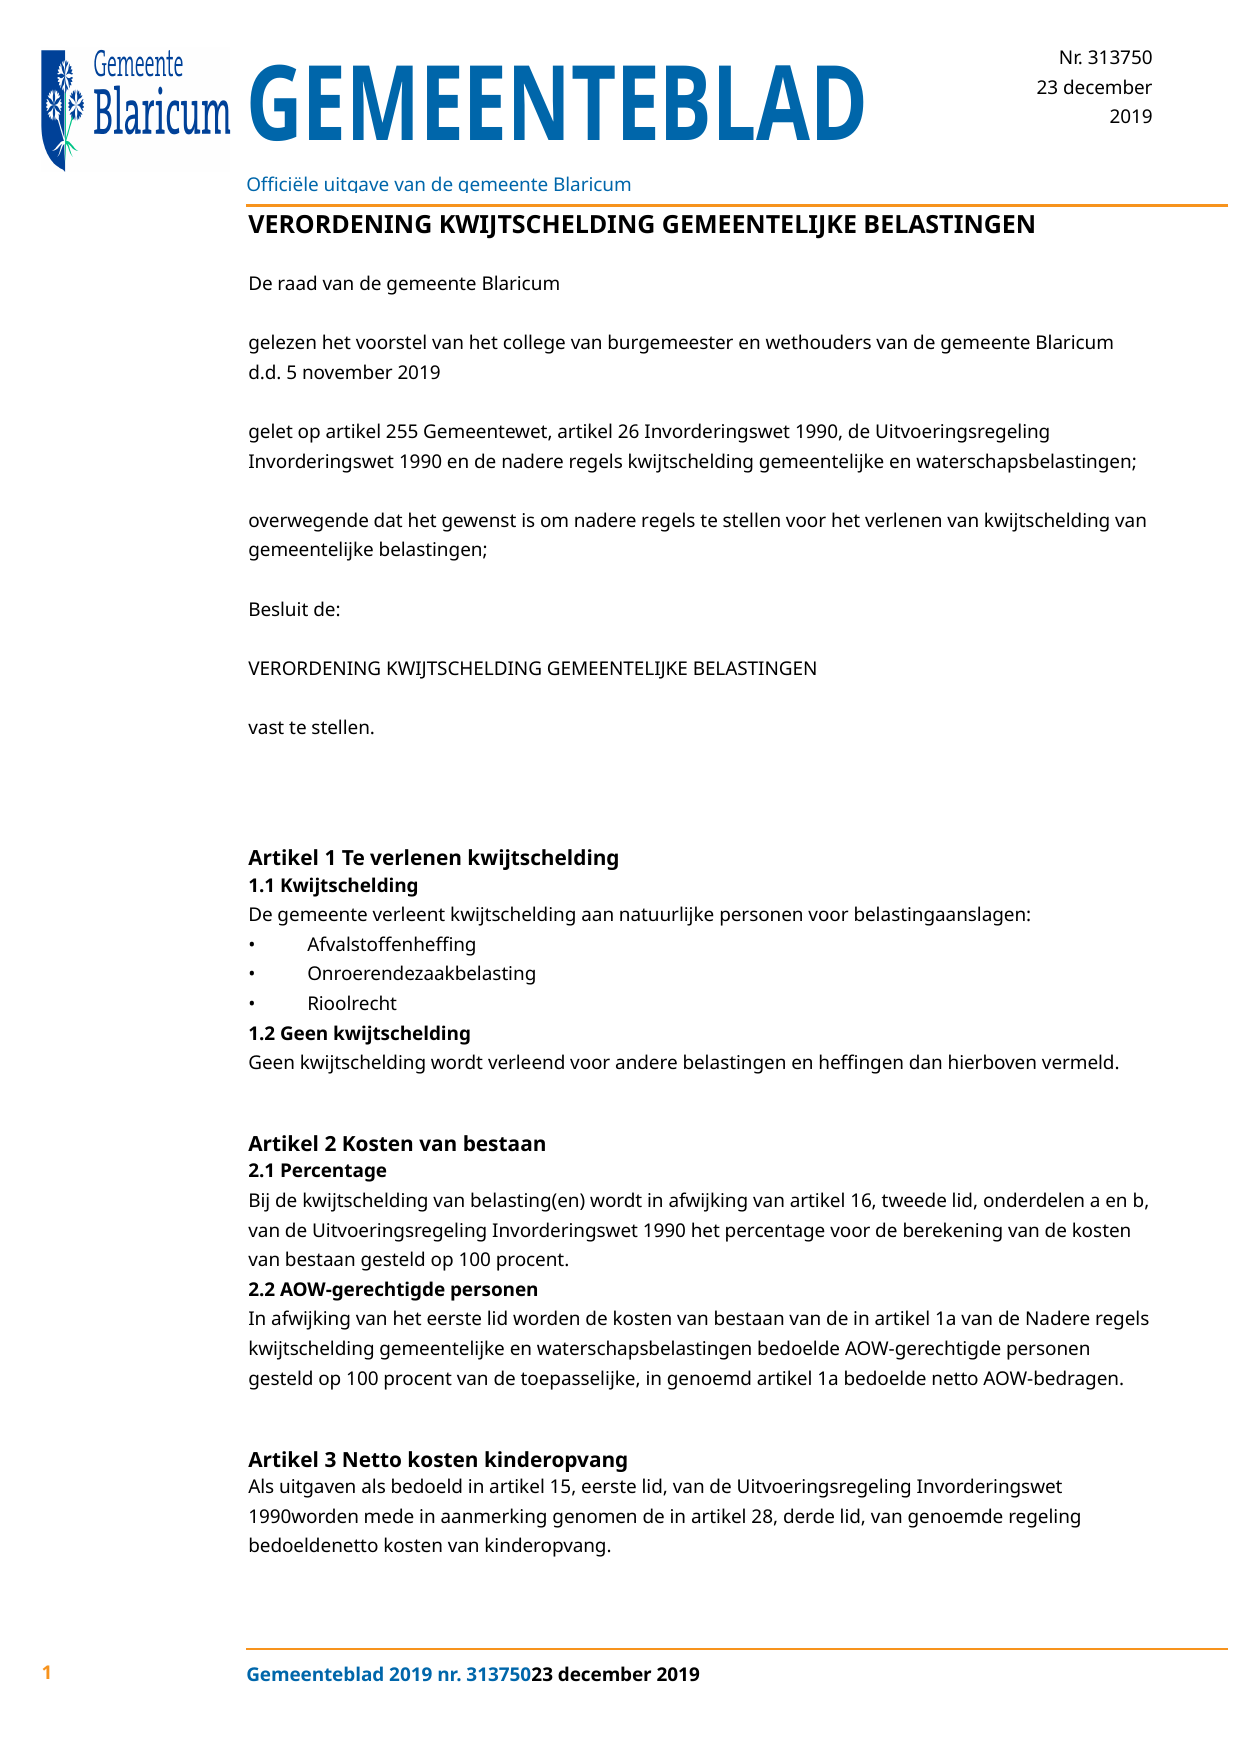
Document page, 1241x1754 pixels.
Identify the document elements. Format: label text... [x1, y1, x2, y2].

text overwegende dat het gewenst is om nadere regels te stellen voor het verlenen van kwijtschelding van gemeentelijke belastingen; [248, 507, 1152, 562]
text VERORDENING KWIJTSCHELDING GEMEENTELIJKE BELASTINGEN [248, 655, 1152, 681]
text Artikel 3 Netto kosten kinderopvang [248, 1445, 1152, 1473]
text vast te stellen. [248, 714, 1152, 740]
text gelezen het voorstel van het college van burgemeester en wethouders van de gemeente Blaricum d.d. 5 november 2019 [248, 329, 1152, 385]
text De gemeente verleent kwijtschelding aan natuurlijke personen voor belastingaanslagen: [248, 901, 1152, 927]
list Rioolrecht [248, 990, 1152, 1016]
picture [41, 47, 231, 172]
text In afwijking van het eerste lid worden de kosten van bestaan van de in artikel 1a van de Nadere regels kwijtschelding gemeentelijke en waterschapsbelastingen bedoelde AOW-gerechtigde personen gesteld op 100 procent van de toepasselijke, in genoemd artikel 1a bedoelde netto AOW-bedragen. [248, 1306, 1152, 1391]
text Bij de kwijtschelding van belasting(en) wordt in afwijking van artikel 16, tweede lid, onderdelen a en b, van de Uitvoeringsregeling Invorderingswet 1990 het percentage voor de berekening van de kosten van bestaan gesteld op 100 procent. [248, 1187, 1152, 1272]
list Onroerendezaakbelasting [248, 961, 1152, 986]
text VERORDENING KWIJTSCHELDING GEMEENTELIJKE BELASTINGEN [248, 207, 1152, 241]
text Als uitgaven als bedoeld in artikel 15, eerste lid, van de Uitvoeringsregeling Invorderingswet 1990worden mede in aanmerking genomen de in artikel 28, derde lid, van genoemde regeling bedoeldenetto kosten van kinderopvang. [248, 1473, 1152, 1558]
list Afvalstoffenheffing [248, 931, 1152, 957]
text Artikel 2 Kosten van bestaan [248, 1129, 1152, 1158]
text 1.2 Geen kwijtschelding [248, 1020, 1152, 1045]
text Geen kwijtschelding wordt verleend voor andere belastingen en heffingen dan hierboven vermeld. [248, 1049, 1152, 1075]
text 2.2 AOW-gerechtigde personen [248, 1276, 1152, 1302]
text 2.1 Percentage [248, 1158, 1152, 1183]
text Artikel 1 Te verlenen kwijtschelding [248, 843, 1152, 872]
text De raad van de gemeente Blaricum [248, 270, 1152, 296]
text gelet op artikel 255 Gemeentewet, artikel 26 Invorderingswet 1990, de Uitvoeringsregeling Invorderingswet 1990 en de nadere regels kwijtschelding gemeentelijke en waterschapsbelastingen; [248, 418, 1152, 473]
text Besluit de: [248, 596, 1152, 621]
text 1.1 Kwijtschelding [248, 872, 1152, 897]
